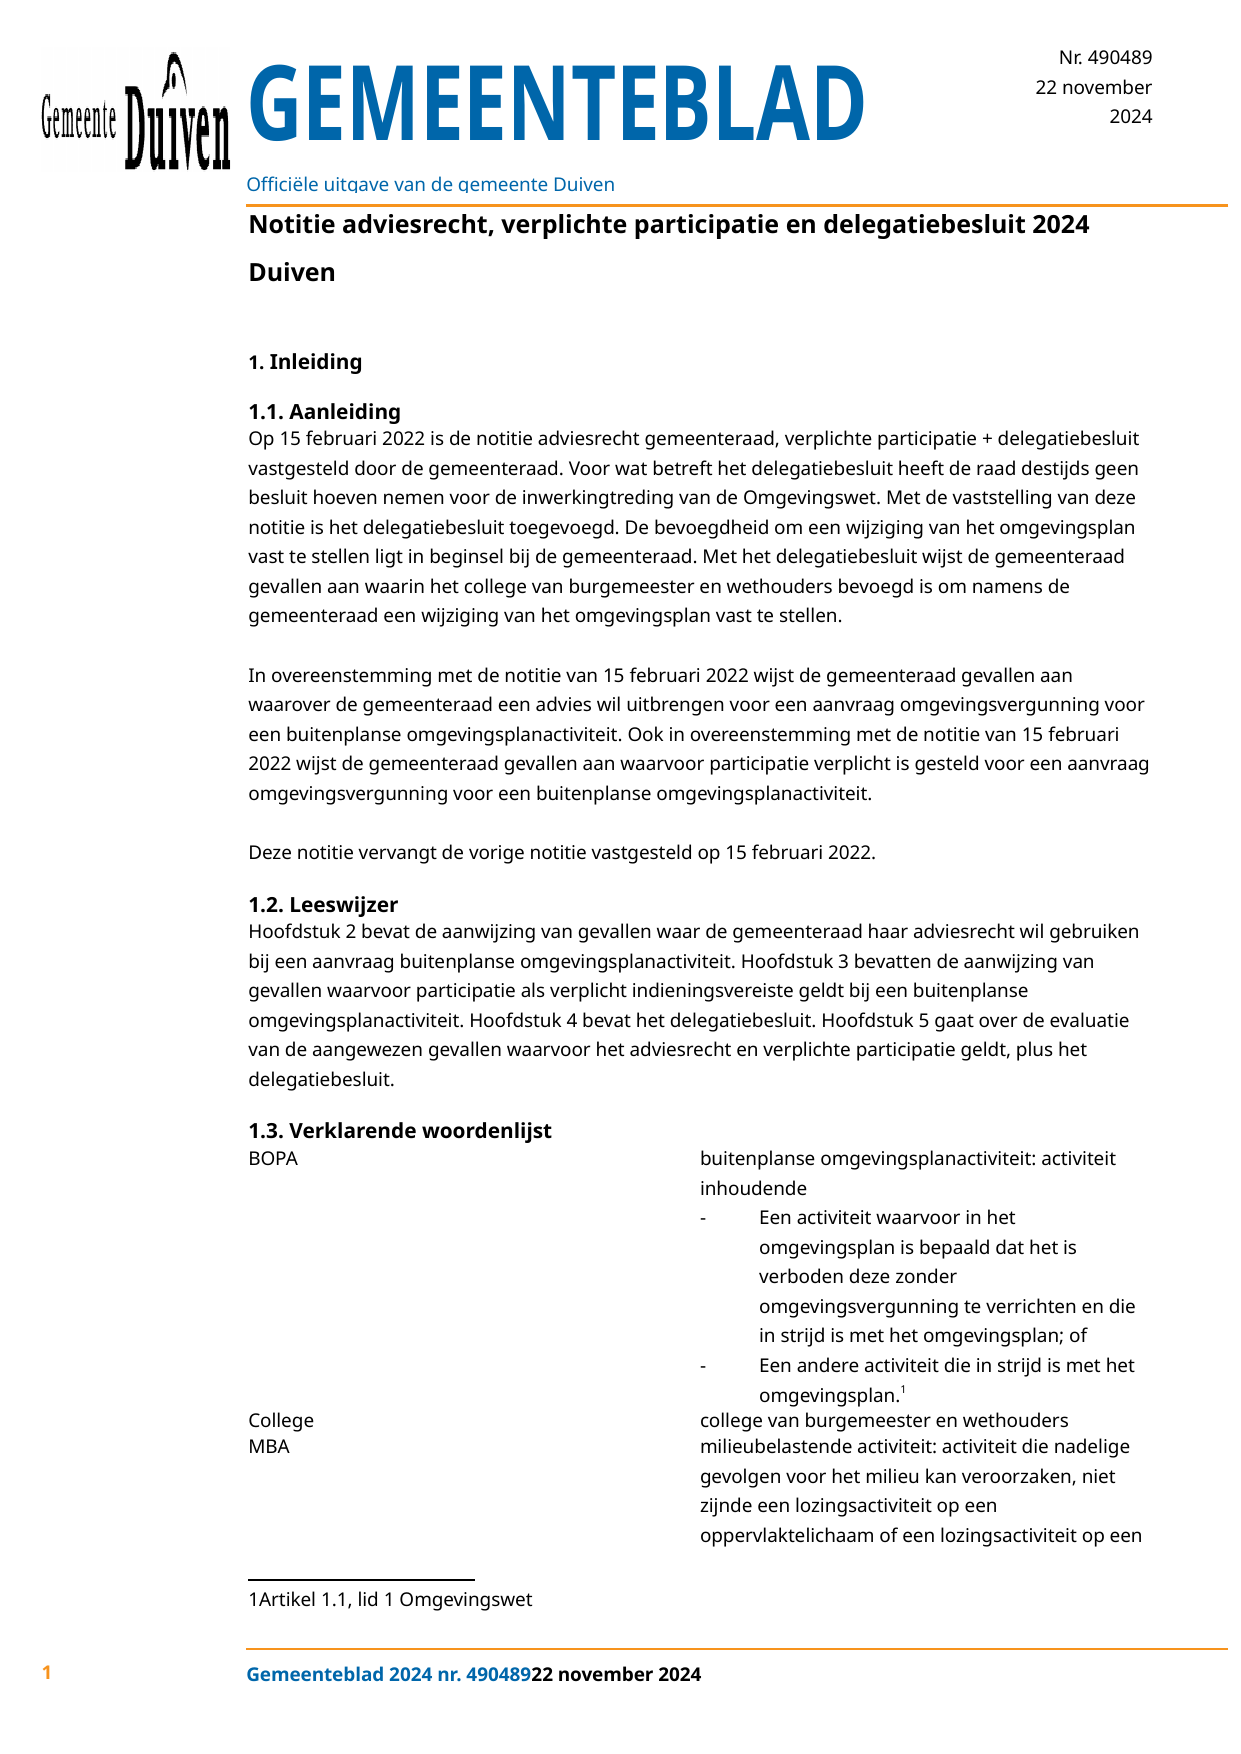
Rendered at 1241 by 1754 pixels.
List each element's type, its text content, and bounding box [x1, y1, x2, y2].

table_cell college van burgemeester en wethouders [700, 1408, 1152, 1433]
text Op 15 februari 2022 is de notitie adviesrecht gemeenteraad, verplichte participatie + delegatiebesluit vastgesteld door de gemeenteraad. Voor wat betreft het delegatiebesluit heeft de raad destijds geen besluit hoeven nemen voor de inwerkingtreding van de Omgevingswet. Met de vaststelling van deze notitie is het delegatiebesluit toegevoegd. De bevoegdheid om een wijziging van het omgevingsplan vast te stellen ligt in beginsel bij de gemeenteraad. Met het delegatiebesluit wijst de gemeenteraad gevallen aan waarin het college van burgemeester en wethouders bevoegd is om namens de gemeenteraad een wijziging van het omgevingsplan vast te stellen. [248, 425, 1152, 628]
table_cell College [248, 1408, 700, 1433]
text In overeenstemming met de notitie van 15 februari 2022 wijst de gemeenteraad gevallen aan waarover de gemeenteraad een advies wil uitbrengen voor een aanvraag omgevingsvergunning voor een buitenplanse omgevingsplanactiviteit. Ook in overeenstemming met de notitie van 15 februari 2022 wijst de gemeenteraad gevallen aan waarvoor participatie verplicht is gesteld voor een aanvraag omgevingsvergunning voor een buitenplanse omgevingsplanactiviteit. [248, 662, 1152, 806]
table_header BOPA [248, 1145, 700, 1407]
text 1.1. Aanleiding [248, 397, 1152, 425]
text Hoofdstuk 2 bevat de aanwijzing van gevallen waar de gemeenteraad haar adviesrecht wil gebruiken bij een aanvraag buitenplanse omgevingsplanactiviteit. Hoofdstuk 3 bevatten de aanwijzing van gevallen waarvoor participatie als verplicht indieningsvereiste geldt bij een buitenplanse omgevingsplanactiviteit. Hoofdstuk 4 bevat het delegatiebesluit. Hoofdstuk 5 gaat over de evaluatie van de aangewezen gevallen waarvoor het adviesrecht en verplichte participatie geldt, plus het delegatiebesluit. [248, 918, 1152, 1092]
text 1.3. Verklarende woordenlijst [248, 1117, 1152, 1145]
text Notitie adviesrecht, verplichte participatie en delegatiebesluit 2024 Duiven [248, 207, 1152, 288]
table_cell milieubelastende activiteit: activiteit die nadelige gevolgen voor het milieu kan veroorzaken, niet zijnde een lozingsactiviteit op een oppervlaktelichaam of een lozingsactiviteit op een [700, 1433, 1152, 1548]
text 1.2. Leeswijzer [248, 890, 1152, 918]
picture [41, 47, 231, 172]
text Deze notitie vervangt de vorige notitie vastgesteld op 15 februari 2022. [248, 839, 1152, 865]
text 1. Inleiding [248, 347, 1152, 376]
table_header buitenplanse omgevingsplanactiviteit: activiteit inhoudende Een activiteit waarvoor in het omgevingsplan is bepaald dat het is verboden deze zonder omgevingsvergunning te verrichten en die in strijd is met het omgevingsplan; of Een andere activiteit die in strijd is met het omgevingsplan. [700, 1145, 1152, 1407]
table_cell MBA [248, 1433, 700, 1548]
